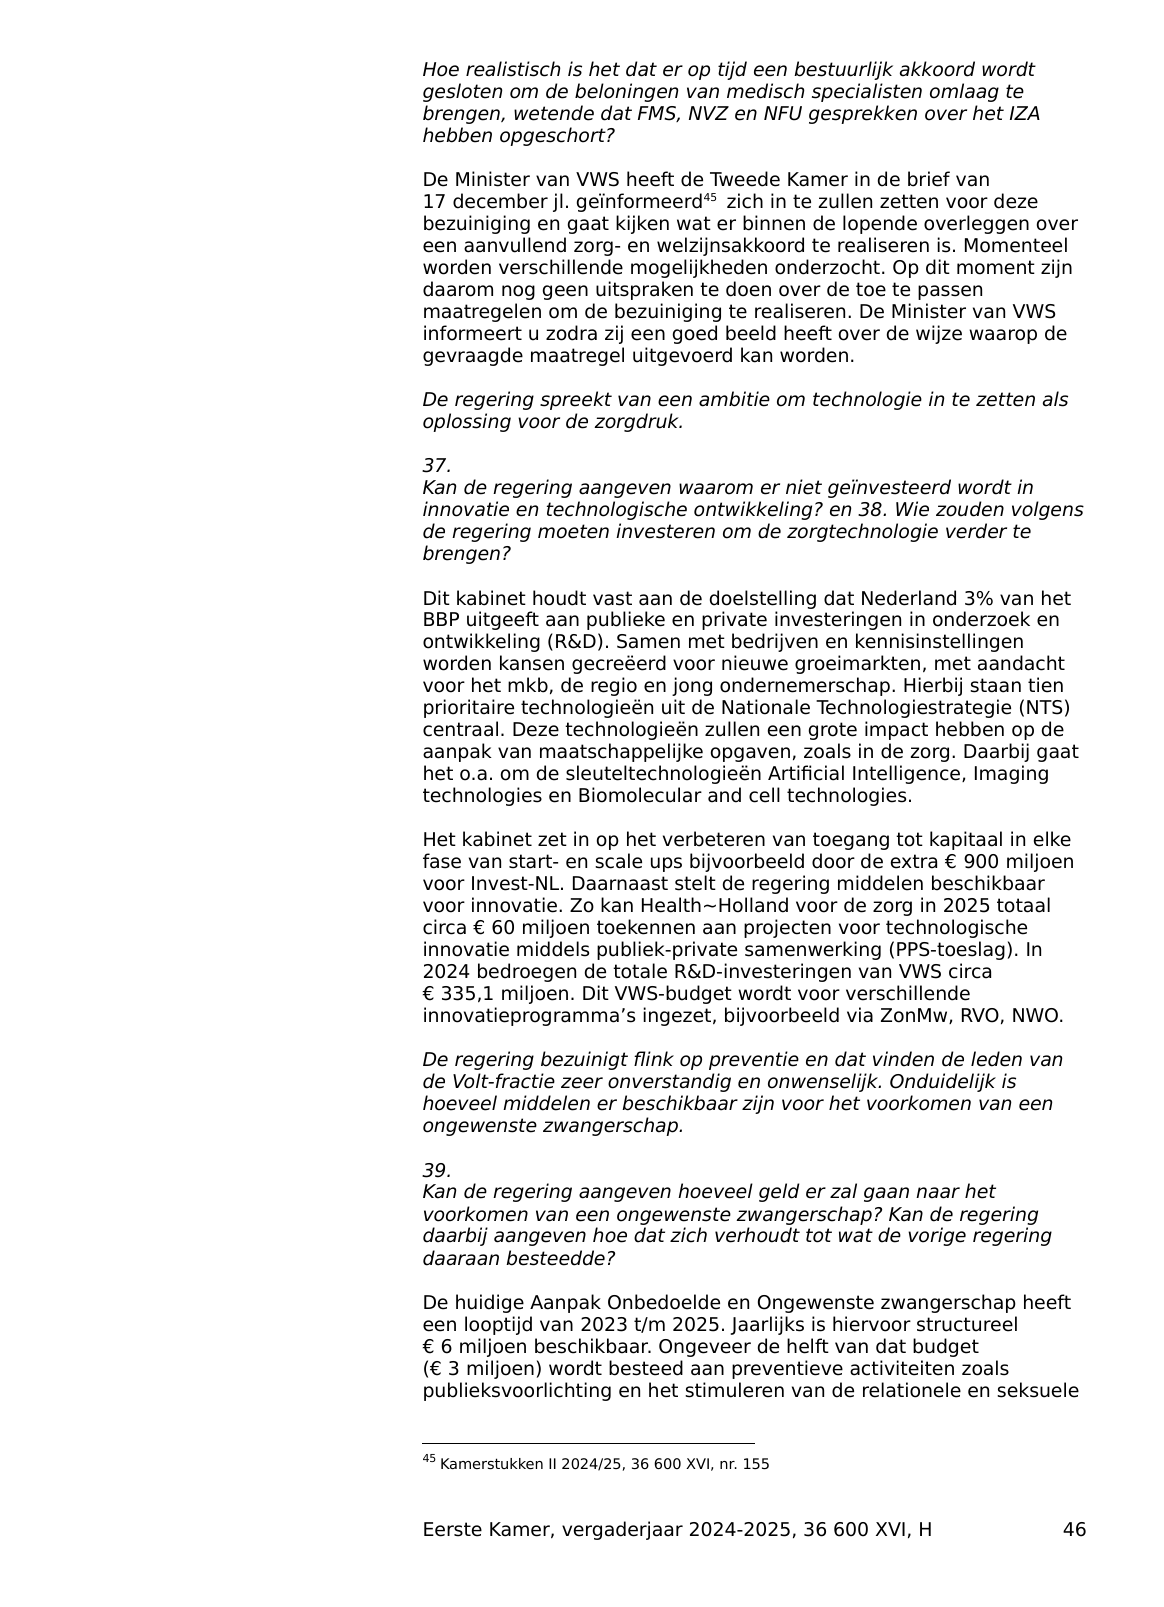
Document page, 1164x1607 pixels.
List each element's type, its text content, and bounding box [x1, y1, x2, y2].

text De Minister van VWS heeft de Tweede Kamer in de brief van 17 december jl. geïnformeerd zich in te zullen zetten voor deze bezuiniging en gaat kijken wat er binnen de lopende overleggen over een aanvullend zorg- en welzijnsakkoord te realiseren is. Momenteel worden verschillende mogelijkheden onderzocht. Op dit moment zijn daarom nog geen uitspraken te doen over de toe te passen maatregelen om de bezuiniging te realiseren. De Minister van VWS informeert u zodra zij een goed beeld heeft over de wijze waarop de gevraagde maatregel uitgevoerd kan worden. [422, 169, 1087, 367]
text De regering spreekt van een ambitie om technologie in te zetten als oplossing voor de zorgdruk. [422, 389, 1087, 433]
text 39. [422, 1159, 1087, 1181]
text De huidige Aanpak Onbedoelde en Ongewenste zwangerschap heeft een looptijd van 2023 t/m 2025. Jaarlijks is hiervoor structureel € 6 miljoen beschikbaar. Ongeveer de helft van dat budget (€ 3 miljoen) wordt besteed aan preventieve activiteiten zoals publieksvoorlichting en het stimuleren van de relationele en seksuele [422, 1292, 1087, 1401]
text 37. [422, 455, 1087, 477]
text Hoe realistisch is het dat er op tijd een bestuurlijk akkoord wordt gesloten om de beloningen van medisch specialisten omlaag te brengen, wetende dat FMS, NVZ en NFU gesprekken over het IZA hebben opgeschort? [422, 59, 1087, 147]
text Kan de regering aangeven waarom er niet geïnvesteerd wordt in innovatie en technologische ontwikkeling? en 38. Wie zouden volgens de regering moeten investeren om de zorgtechnologie verder te brengen? [422, 477, 1087, 565]
text De regering bezuinigt flink op preventie en dat vinden de leden van de Volt-fractie zeer onverstandig en onwenselijk. Onduidelijk is hoeveel middelen er beschikbaar zijn voor het voorkomen van een ongewenste zwangerschap. [422, 1049, 1087, 1137]
text Dit kabinet houdt vast aan de doelstelling dat Nederland 3% van het BBP uitgeeft aan publieke en private investeringen in onderzoek en ontwikkeling (R&D). Samen met bedrijven en kennisinstellingen worden kansen gecreëerd voor nieuwe groeimarkten, met aandacht voor het mkb, de regio en jong ondernemerschap. Hierbij staan tien prioritaire technologieën uit de Nationale Technologiestrategie (NTS) centraal. Deze technologieën zullen een grote impact hebben op de aanpak van maatschappelijke opgaven, zoals in de zorg. Daarbij gaat het o.a. om de sleuteltechnologieën Artificial Intelligence, Imaging technologies en Biomolecular and cell technologies. [422, 587, 1087, 807]
text Het kabinet zet in op het verbeteren van toegang tot kapitaal in elke fase van start- en scale ups bijvoorbeeld door de extra € 900 miljoen voor Invest-NL. Daarnaast stelt de regering middelen beschikbaar voor innovatie. Zo kan Health~Holland voor de zorg in 2025 totaal circa € 60 miljoen toekennen aan projecten voor technologische innovatie middels publiek-private samenwerking (PPS-toeslag). In 2024 bedroegen de totale R&D-investeringen van VWS circa € 335,1 miljoen. Dit VWS-budget wordt voor verschillende innovatieprogramma’s ingezet, bijvoorbeeld via ZonMw, RVO, NWO. [422, 829, 1087, 1027]
text Kan de regering aangeven hoeveel geld er zal gaan naar het voorkomen van een ongewenste zwangerschap? Kan de regering daarbij aangeven hoe dat zich verhoudt tot wat de vorige regering daaraan besteedde? [422, 1181, 1087, 1269]
text Kamerstukken II 2024/25, 36 600 XVI, nr. 155 [422, 1452, 1087, 1474]
